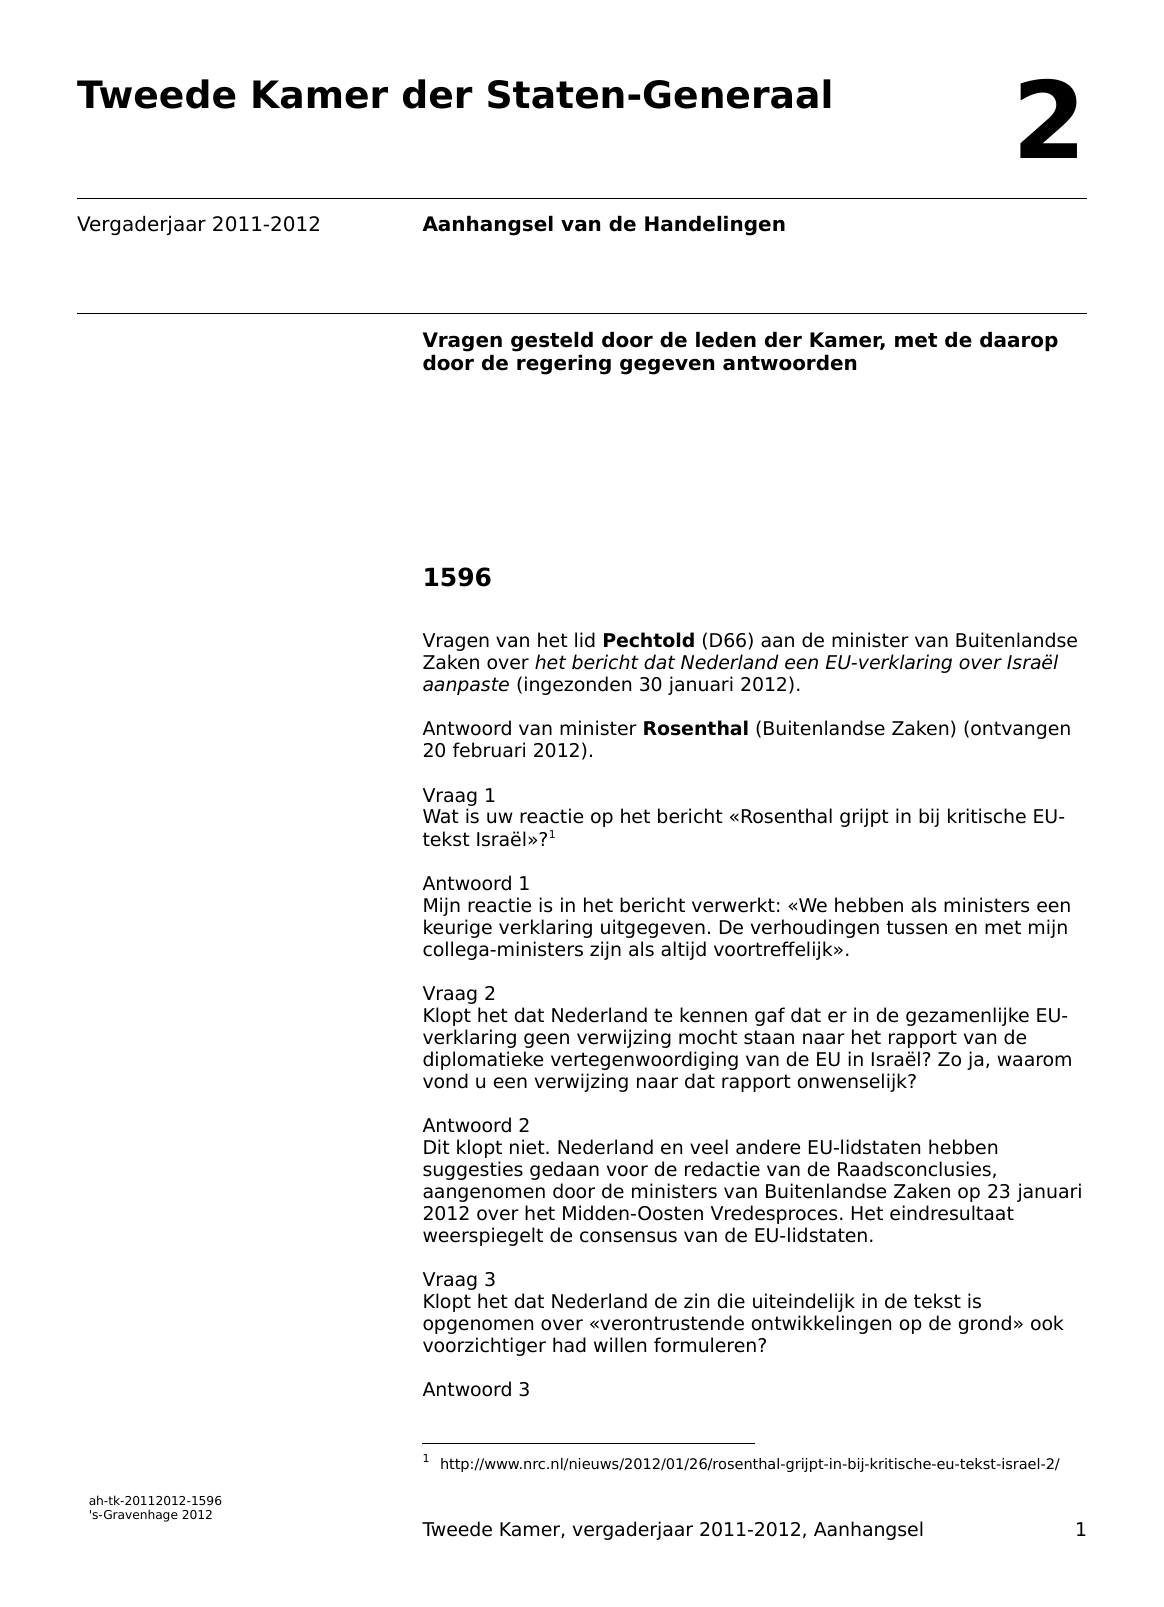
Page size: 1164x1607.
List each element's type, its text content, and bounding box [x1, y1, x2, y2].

text Klopt het dat Nederland de zin die uiteindelijk in de tekst is opgenomen over «verontrustende ontwikkelingen op de grond» ook voorzichtiger had willen formuleren? [422, 1291, 1087, 1357]
table_header Tweede Kamer der Staten-Generaal [77, 59, 886, 198]
text Wat is uw reactie op het bericht «Rosenthal grijpt in bij kritische EU-tekst Israël»? [422, 806, 1087, 850]
table_cell Aanhangsel van de Handelingen [422, 199, 1087, 313]
text ah-tk-20112012-1596 [88, 1494, 323, 1508]
text Vraag 2 [422, 983, 1087, 1005]
text Antwoord 2 [422, 1115, 1087, 1137]
text Antwoord van minister Rosenthal (Buitenlandse Zaken) (ontvangen 20 februari 2012). [422, 718, 1087, 762]
text 's-Gravenhage 2012 [88, 1508, 323, 1522]
text Mijn reactie is in het bericht verwerkt: «We hebben als ministers een keurige verklaring uitgegeven. De verhoudingen tussen en met mijn collega-ministers zijn als altijd voortreffelijk». [422, 894, 1087, 961]
table_cell Vergaderjaar 2011-2012 [77, 199, 422, 313]
text http://www.nrc.nl/nieuws/2012/01/26/rosenthal-grijpt-in-bij-kritische-eu-tekst-israel-2/ [422, 1452, 1087, 1474]
text 1596 [422, 563, 1087, 592]
table_header 2 [886, 59, 1087, 198]
text Klopt het dat Nederland te kennen gaf dat er in de gezamenlijke EU-verklaring geen verwijzing mocht staan naar het rapport van de diplomatieke vertegenwoordiging van de EU in Israël? Zo ja, waarom vond u een verwijzing naar dat rapport onwenselijk? [422, 1005, 1087, 1093]
text Vraag 3 [422, 1269, 1087, 1291]
table_cell [77, 314, 422, 375]
text Vraag 1 [422, 784, 1087, 806]
text Antwoord 3 [422, 1379, 1087, 1401]
text Dit klopt niet. Nederland en veel andere EU-lidstaten hebben suggesties gedaan voor de redactie van de Raadsconclusies, aangenomen door de ministers van Buitenlandse Zaken op 23 januari 2012 over het Midden-Oosten Vredesproces. Het eindresultaat weerspiegelt de consensus van de EU-lidstaten. [422, 1137, 1087, 1247]
text Antwoord 1 [422, 873, 1087, 894]
text Vragen van het lid Pechtold (D66) aan de minister van Buitenlandse Zaken over het bericht dat Nederland een EU-verklaring over Israël aanpaste (ingezonden 30 januari 2012). [422, 630, 1087, 696]
table_cell Vragen gesteld door de leden der Kamer, met de daarop door de regering gegeven antwoorden [422, 314, 1087, 375]
